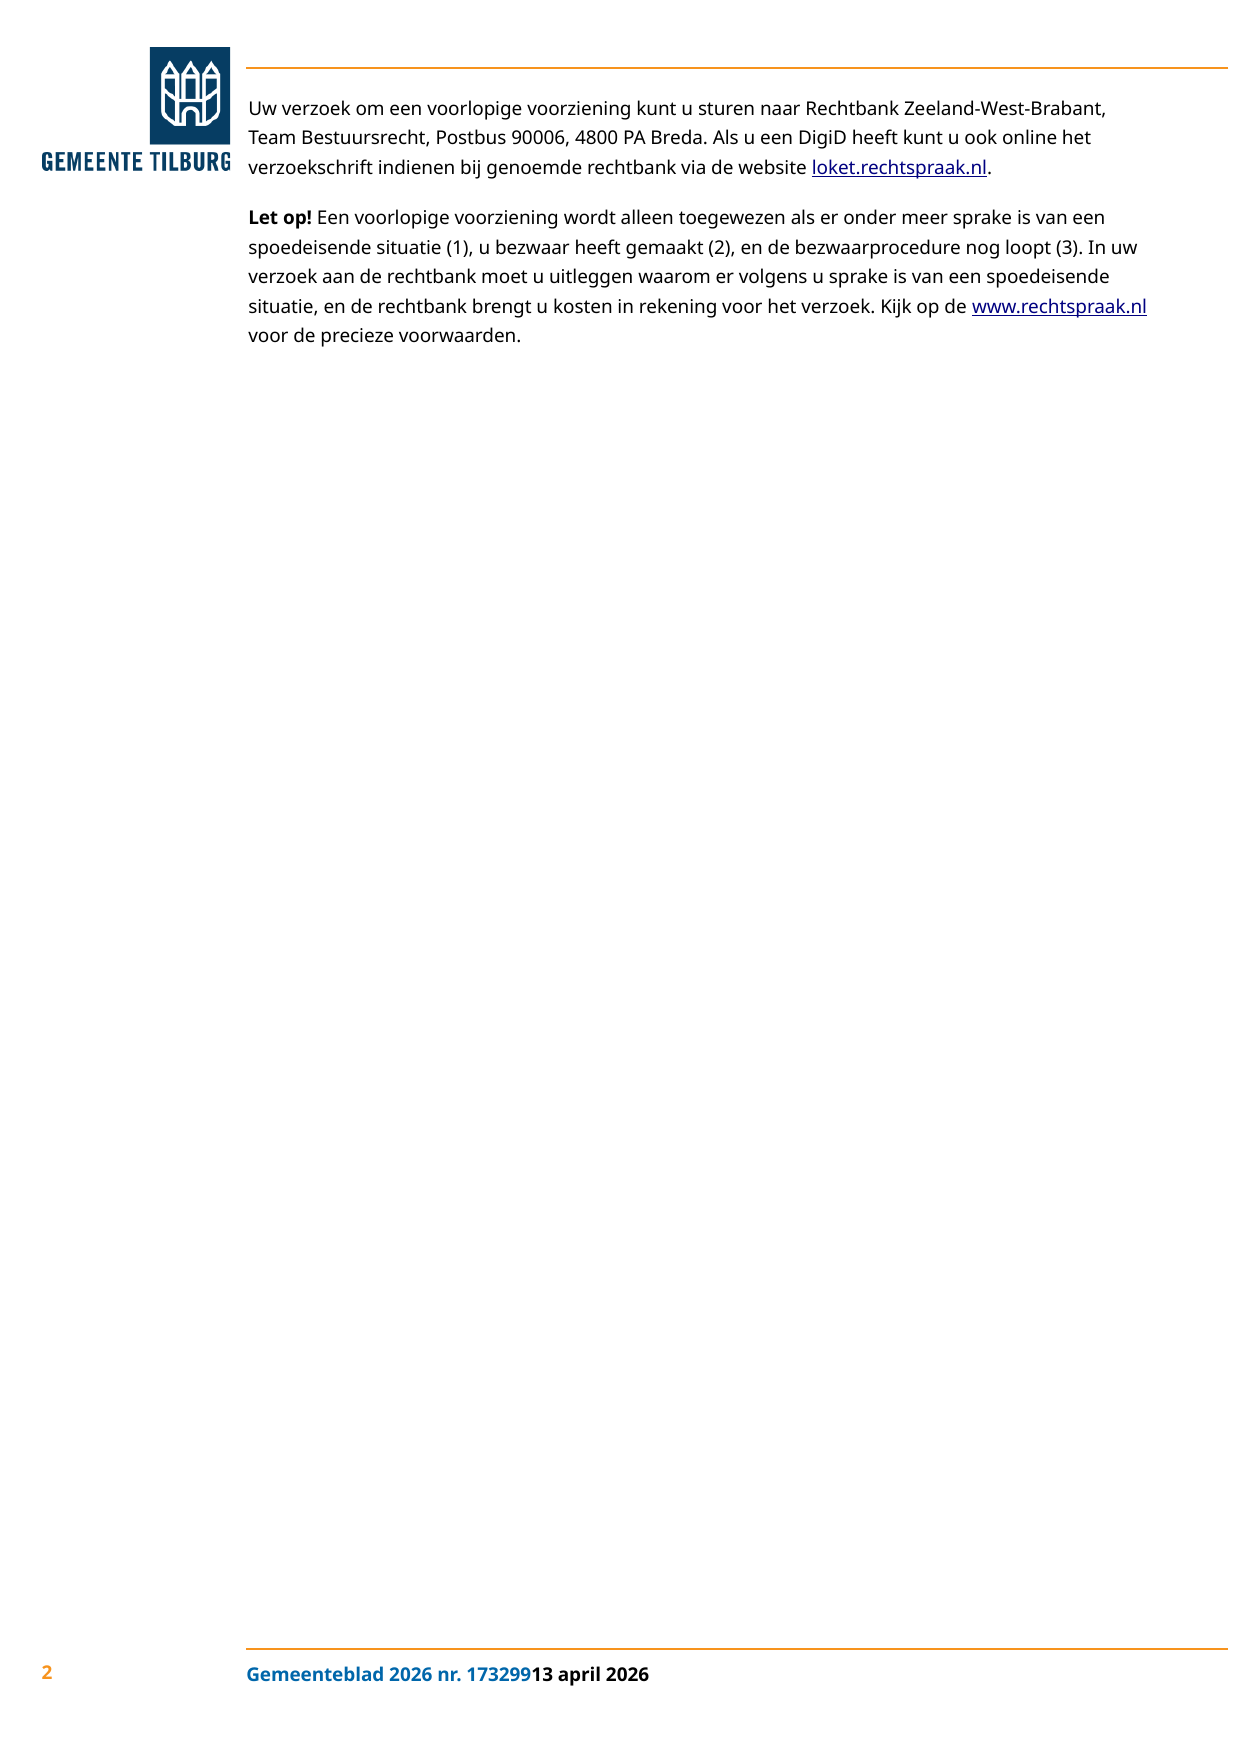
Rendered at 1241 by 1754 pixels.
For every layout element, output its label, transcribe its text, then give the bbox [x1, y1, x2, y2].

text Let op! Een voorlopige voorziening wordt alleen toegewezen als er onder meer sprake is van een spoedeisende situatie (1), u bezwaar heeft gemaakt (2), en de bezwaarprocedure nog loopt (3). In uw verzoek aan de rechtbank moet u uitleggen waarom er volgens u sprake is van een spoedeisende situatie, en de rechtbank brengt u kosten in rekening voor het verzoek. Kijk op de www.rechtspraak.nl voor de precieze voorwaarden. [248, 204, 1152, 348]
text Uw verzoek om een voorlopige voorziening kunt u sturen naar Rechtbank Zeeland-West-Brabant, Team Bestuursrecht, Postbus 90006, 4800 PA Breda. Als u een DigiD heeft kunt u ook online het verzoekschrift indienen bij genoemde rechtbank via de website loket.rechtspraak.nl. [248, 95, 1152, 180]
picture [41, 47, 231, 172]
